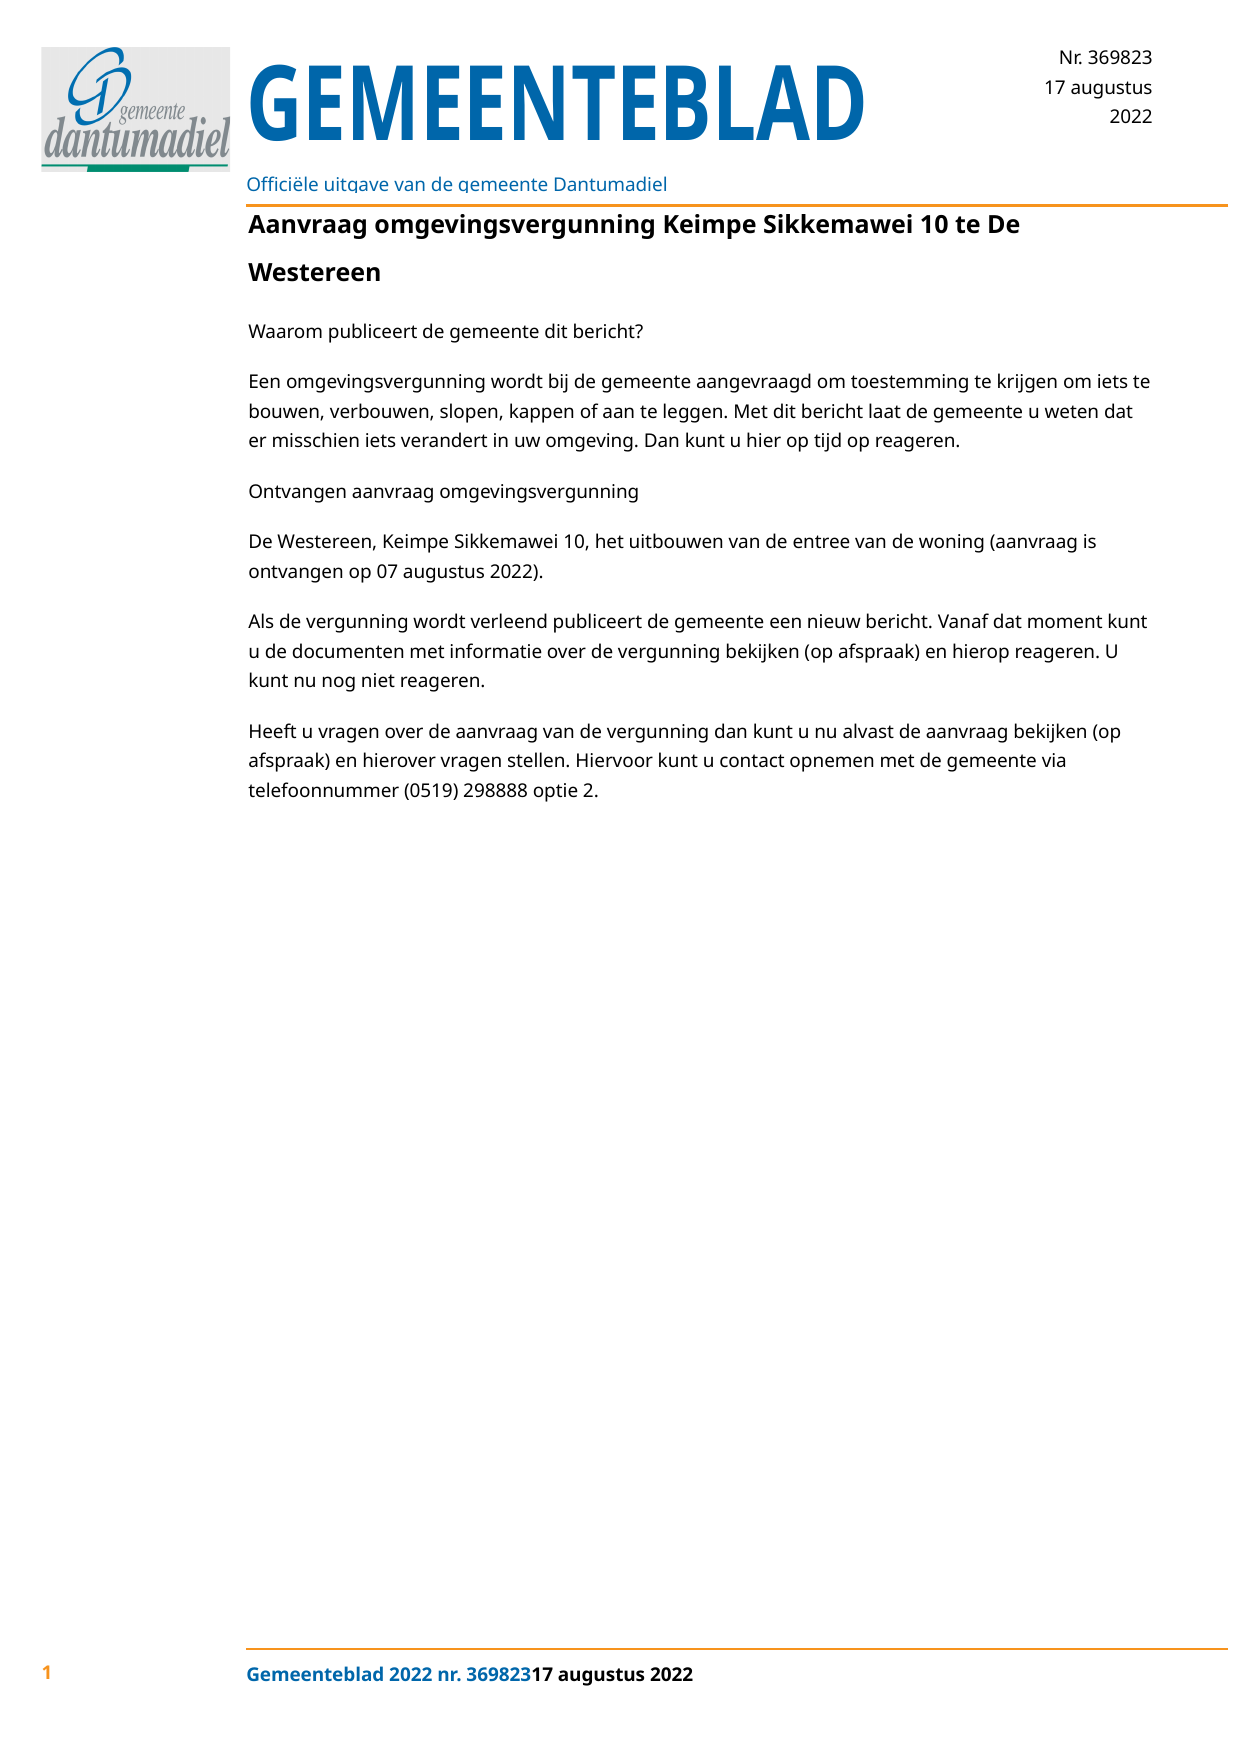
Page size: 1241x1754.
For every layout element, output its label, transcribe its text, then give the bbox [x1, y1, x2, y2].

picture [41, 47, 231, 172]
text Heeft u vragen over de aanvraag van de vergunning dan kunt u nu alvast de aanvraag bekijken (op afspraak) en hierover vragen stellen. Hiervoor kunt u contact opnemen met de gemeente via telefoonnummer (0519) 298888 optie 2. [248, 718, 1152, 803]
text Waarom publiceert de gemeente dit bericht? [248, 318, 1152, 344]
text Een omgevingsvergunning wordt bij de gemeente aangevraagd om toestemming te krijgen om iets te bouwen, verbouwen, slopen, kappen of aan te leggen. Met dit bericht laat de gemeente u weten dat er misschien iets verandert in uw omgeving. Dan kunt u hier op tijd op reageren. [248, 368, 1152, 453]
text De Westereen, Keimpe Sikkemawei 10, het uitbouwen van de entree van de woning (aanvraag is ontvangen op 07 augustus 2022). [248, 528, 1152, 584]
text Ontvangen aanvraag omgevingsvergunning [248, 478, 1152, 504]
text Als de vergunning wordt verleend publiceert de gemeente een nieuw bericht. Vanaf dat moment kunt u de documenten met informatie over de vergunning bekijken (op afspraak) en hierop reageren. U kunt nu nog niet reageren. [248, 608, 1152, 693]
text Aanvraag omgevingsvergunning Keimpe Sikkemawei 10 te De Westereen [248, 207, 1152, 288]
